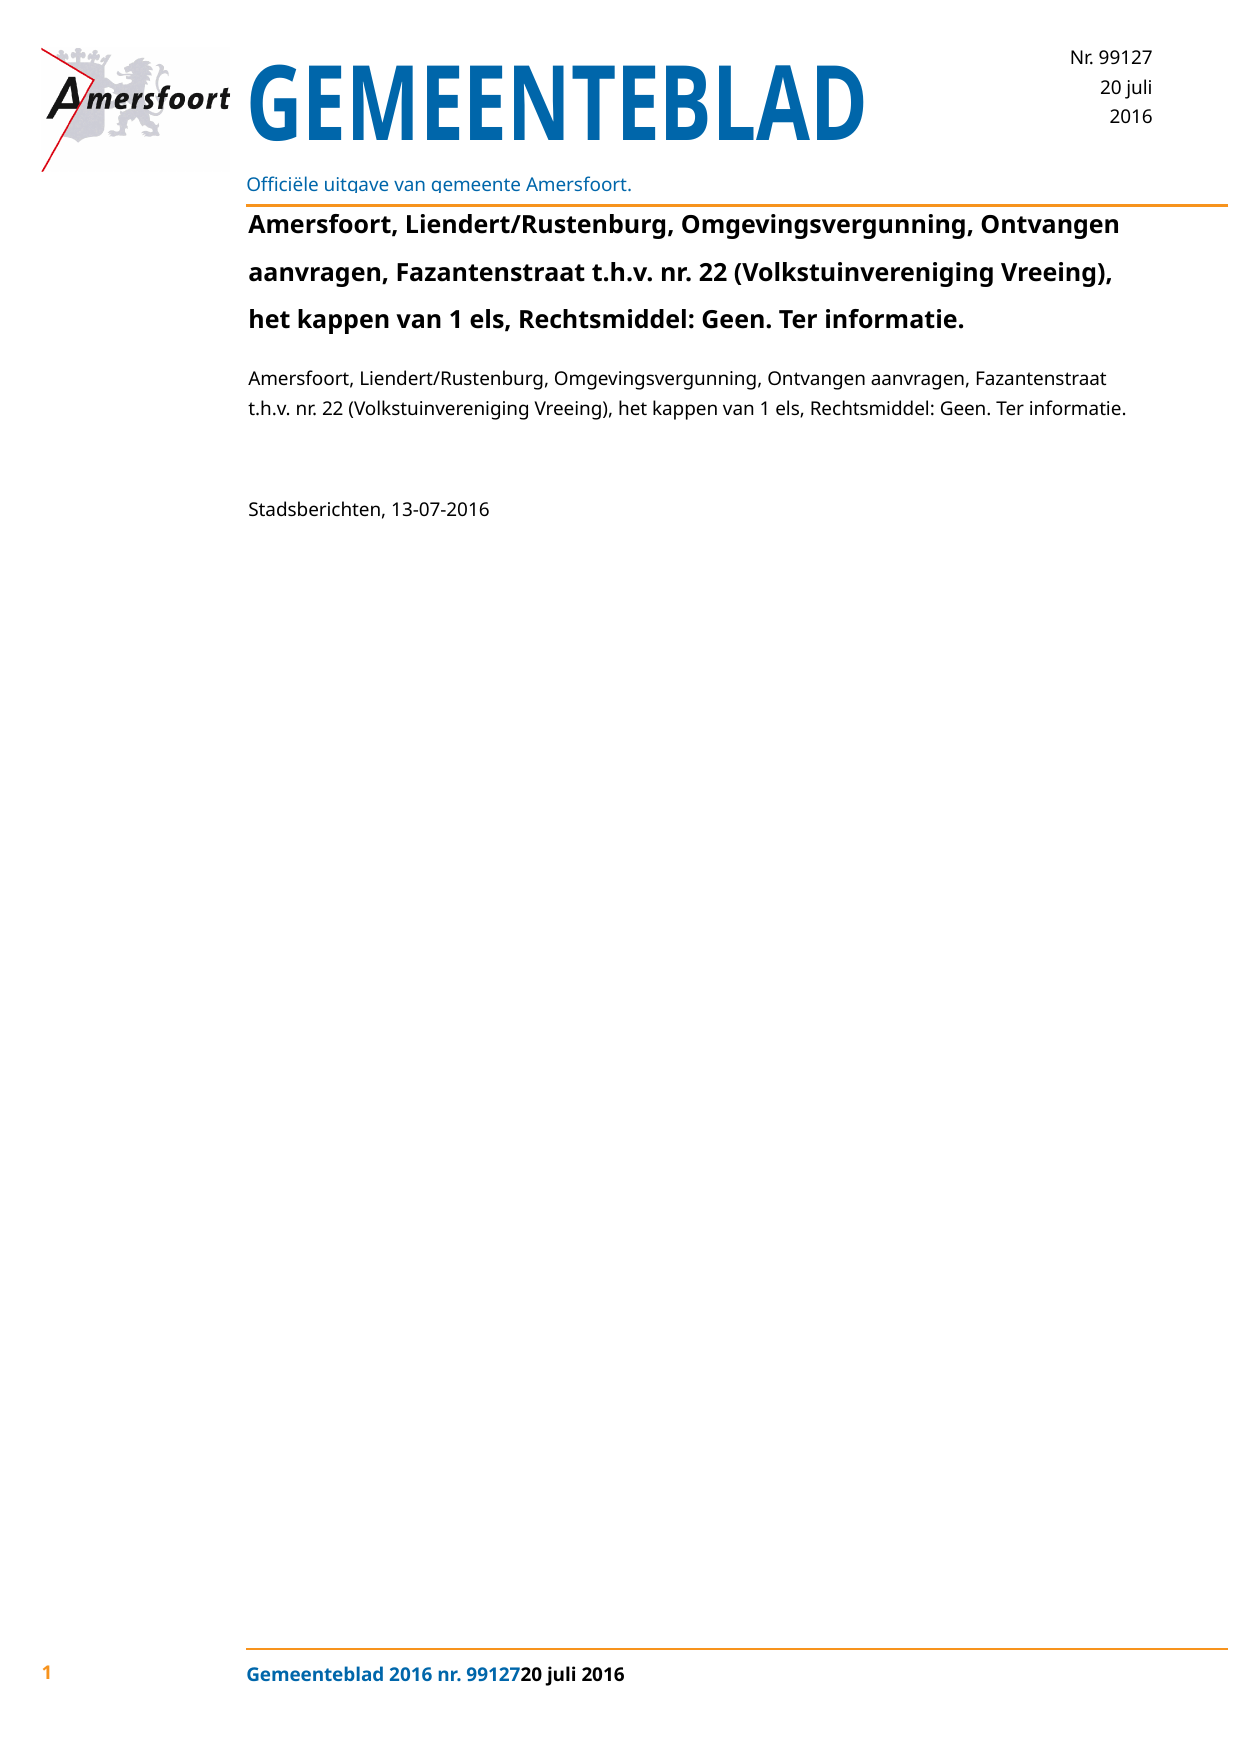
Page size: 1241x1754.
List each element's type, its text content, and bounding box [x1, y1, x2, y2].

text Amersfoort, Liendert/Rustenburg, Omgevingsvergunning, Ontvangen aanvragen, Fazantenstraat t.h.v. nr. 22 (Volkstuinvereniging Vreeing), het kappen van 1 els, Rechtsmiddel: Geen. Ter informatie. [248, 366, 1152, 421]
text Amersfoort, Liendert/Rustenburg, Omgevingsvergunning, Ontvangen aanvragen, Fazantenstraat t.h.v. nr. 22 (Volkstuinvereniging Vreeing), het kappen van 1 els, Rechtsmiddel: Geen. Ter informatie. [248, 207, 1152, 336]
picture [41, 47, 231, 172]
text Stadsberichten, 13-07-2016 [248, 496, 1152, 522]
